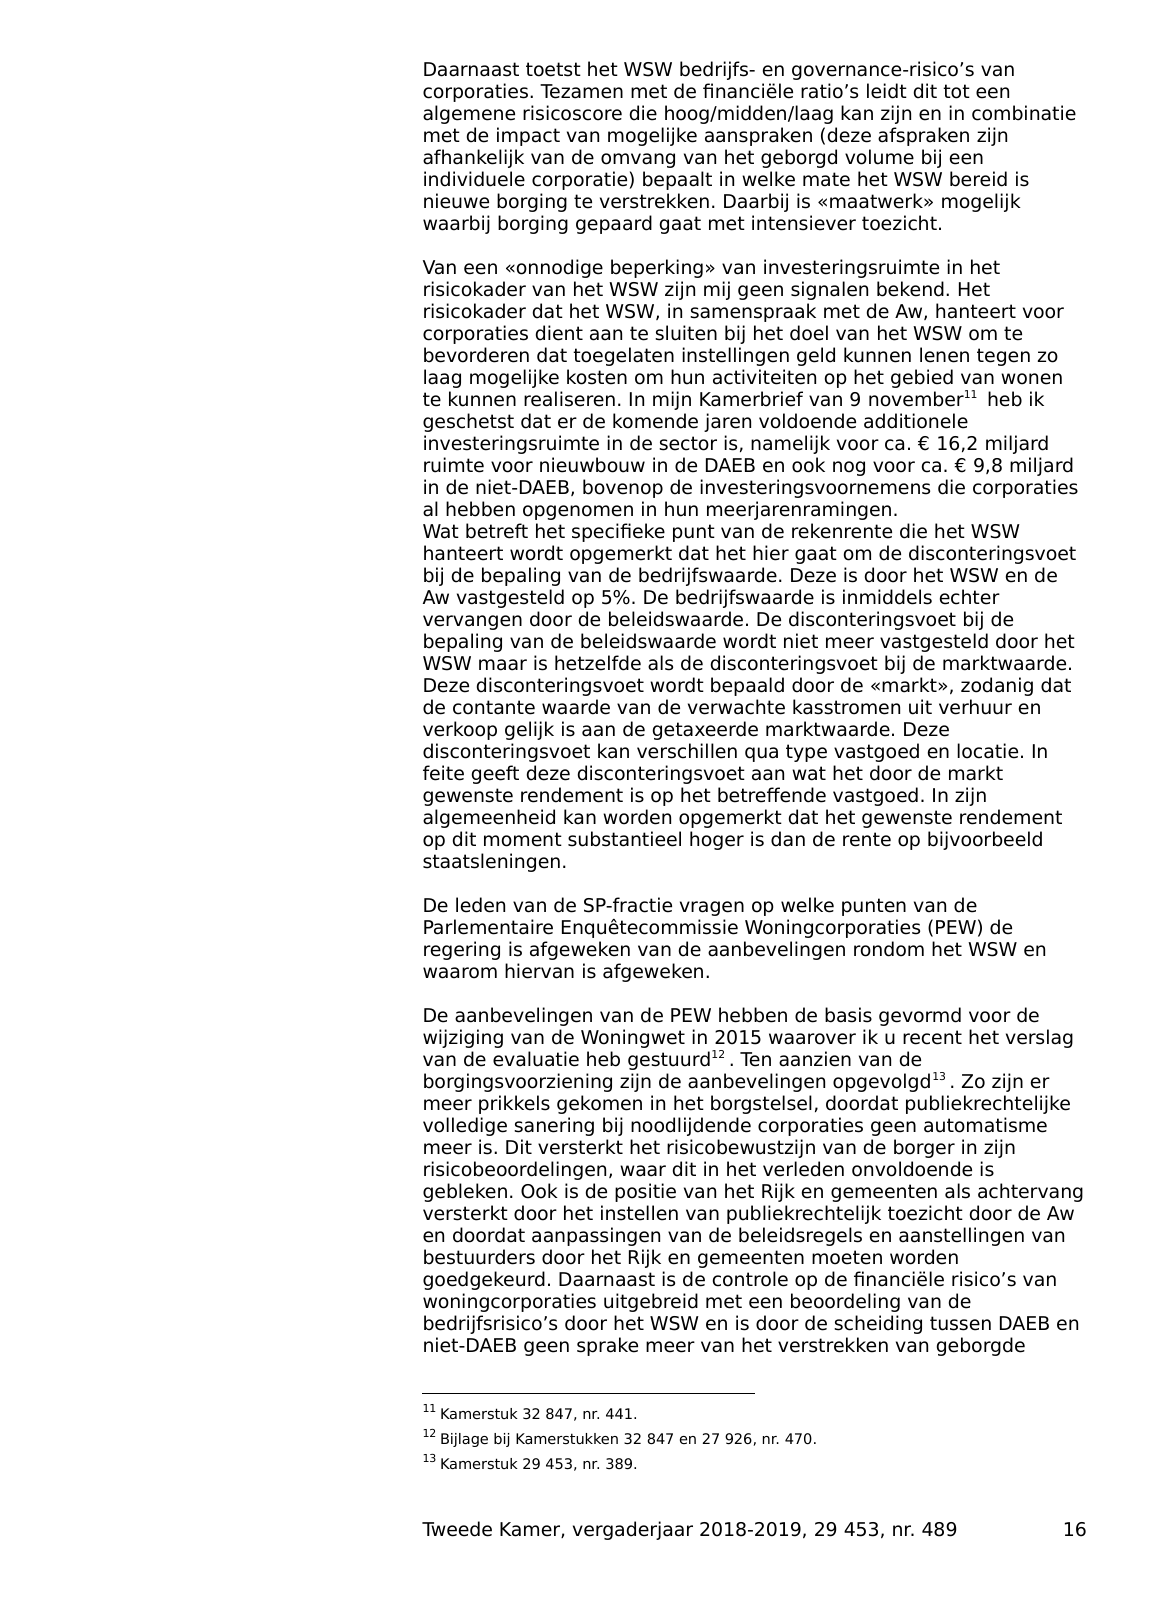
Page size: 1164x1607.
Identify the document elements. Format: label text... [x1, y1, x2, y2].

text Kamerstuk 29 453, nr. 389. [422, 1452, 1087, 1474]
text Bijlage bij Kamerstukken 32 847 en 27 926, nr. 470. [422, 1427, 1087, 1449]
text Wat betreft het specifieke punt van de rekenrente die het WSW hanteert wordt opgemerkt dat het hier gaat om de disconteringsvoet bij de bepaling van de bedrijfswaarde. Deze is door het WSW en de Aw vastgesteld op 5%. De bedrijfswaarde is inmiddels echter vervangen door de beleidswaarde. De disconteringsvoet bij de bepaling van de beleidswaarde wordt niet meer vastgesteld door het WSW maar is hetzelfde als de disconteringsvoet bij de marktwaarde. Deze disconteringsvoet wordt bepaald door de «markt», zodanig dat de contante waarde van de verwachte kasstromen uit verhuur en verkoop gelijk is aan de getaxeerde marktwaarde. Deze disconteringsvoet kan verschillen qua type vastgoed en locatie. In feite geeft deze disconteringsvoet aan wat het door de markt gewenste rendement is op het betreffende vastgoed. In zijn algemeenheid kan worden opgemerkt dat het gewenste rendement op dit moment substantieel hoger is dan de rente op bijvoorbeeld staatsleningen. [422, 521, 1087, 872]
text Daarnaast toetst het WSW bedrijfs- en governance-risico’s van corporaties. Tezamen met de financiële ratio’s leidt dit tot een algemene risicoscore die hoog/midden/laag kan zijn en in combinatie met de impact van mogelijke aanspraken (deze afspraken zijn afhankelijk van de omvang van het geborgd volume bij een individuele corporatie) bepaalt in welke mate het WSW bereid is nieuwe borging te verstrekken. Daarbij is «maatwerk» mogelijk waarbij borging gepaard gaat met intensiever toezicht. [422, 59, 1087, 235]
text Kamerstuk 32 847, nr. 441. [422, 1402, 1087, 1424]
text De aanbevelingen van de PEW hebben de basis gevormd voor de wijziging van de Woningwet in 2015 waarover ik u recent het verslag van de evaluatie heb gestuurd. Ten aanzien van de borgingsvoorziening zijn de aanbevelingen opgevolgd. Zo zijn er meer prikkels gekomen in het borgstelsel, doordat publiekrechtelijke volledige sanering bij noodlijdende corporaties geen automatisme meer is. Dit versterkt het risicobewustzijn van de borger in zijn risicobeoordelingen, waar dit in het verleden onvoldoende is gebleken. Ook is de positie van het Rijk en gemeenten als achtervang versterkt door het instellen van publiekrechtelijk toezicht door de Aw en doordat aanpassingen van de beleidsregels en aanstellingen van bestuurders door het Rijk en gemeenten moeten worden goedgekeurd. Daarnaast is de controle op de financiële risico’s van woningcorporaties uitgebreid met een beoordeling van de bedrijfsrisico’s door het WSW en is door de scheiding tussen DAEB en niet-DAEB geen sprake meer van het verstrekken van geborgde [422, 1005, 1087, 1356]
text De leden van de SP-fractie vragen op welke punten van de Parlementaire Enquêtecommissie Woningcorporaties (PEW) de regering is afgeweken van de aanbevelingen rondom het WSW en waarom hiervan is afgeweken. [422, 895, 1087, 983]
text Van een «onnodige beperking» van investeringsruimte in het risicokader van het WSW zijn mij geen signalen bekend. Het risicokader dat het WSW, in samenspraak met de Aw, hanteert voor corporaties dient aan te sluiten bij het doel van het WSW om te bevorderen dat toegelaten instellingen geld kunnen lenen tegen zo laag mogelijke kosten om hun activiteiten op het gebied van wonen te kunnen realiseren. In mijn Kamerbrief van 9 november heb ik geschetst dat er de komende jaren voldoende additionele investeringsruimte in de sector is, namelijk voor ca. € 16,2 miljard ruimte voor nieuwbouw in de DAEB en ook nog voor ca. € 9,8 miljard in de niet-DAEB, bovenop de investeringsvoornemens die corporaties al hebben opgenomen in hun meerjarenramingen. [422, 257, 1087, 521]
